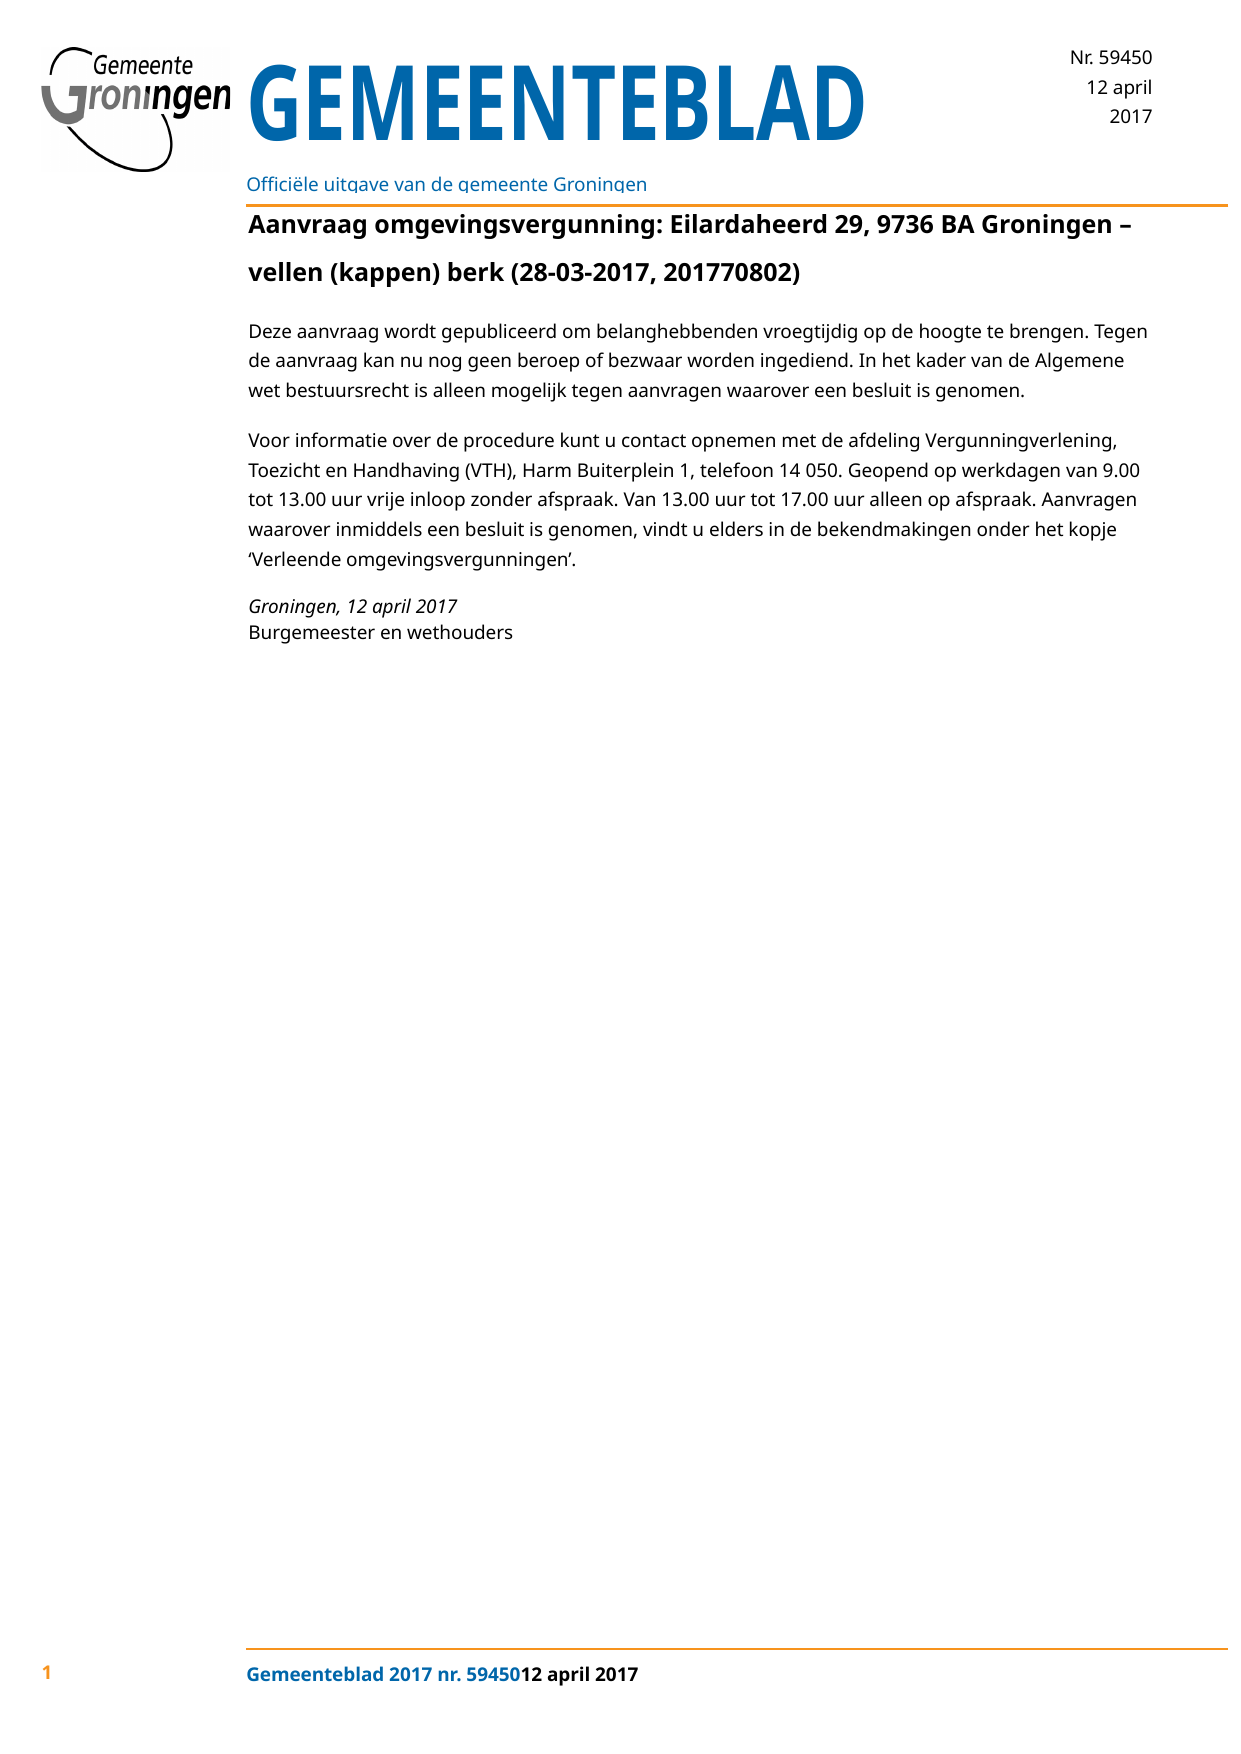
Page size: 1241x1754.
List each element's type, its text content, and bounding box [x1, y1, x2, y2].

text Deze aanvraag wordt gepubliceerd om belanghebbenden vroegtijdig op de hoogte te brengen. Tegen de aanvraag kan nu nog geen beroep of bezwaar worden ingediend. In het kader van de Algemene wet bestuursrecht is alleen mogelijk tegen aanvragen waarover een besluit is genomen. [248, 318, 1152, 403]
text Burgemeester en wethouders [248, 619, 1152, 645]
text Groningen, 12 april 2017 [248, 594, 1152, 619]
picture [41, 47, 231, 172]
text Voor informatie over de procedure kunt u contact opnemen met de afdeling Vergunningverlening, Toezicht en Handhaving (VTH), Harm Buiterplein 1, telefoon 14 050. Geopend op werkdagen van 9.00 tot 13.00 uur vrije inloop zonder afspraak. Van 13.00 uur tot 17.00 uur alleen op afspraak. Aanvragen waarover inmiddels een besluit is genomen, vindt u elders in de bekendmakingen onder het kopje ‘Verleende omgevingsvergunningen’. [248, 427, 1152, 572]
text Aanvraag omgevingsvergunning: Eilardaheerd 29, 9736 BA Groningen – vellen (kappen) berk (28-03-2017, 201770802) [248, 207, 1152, 288]
